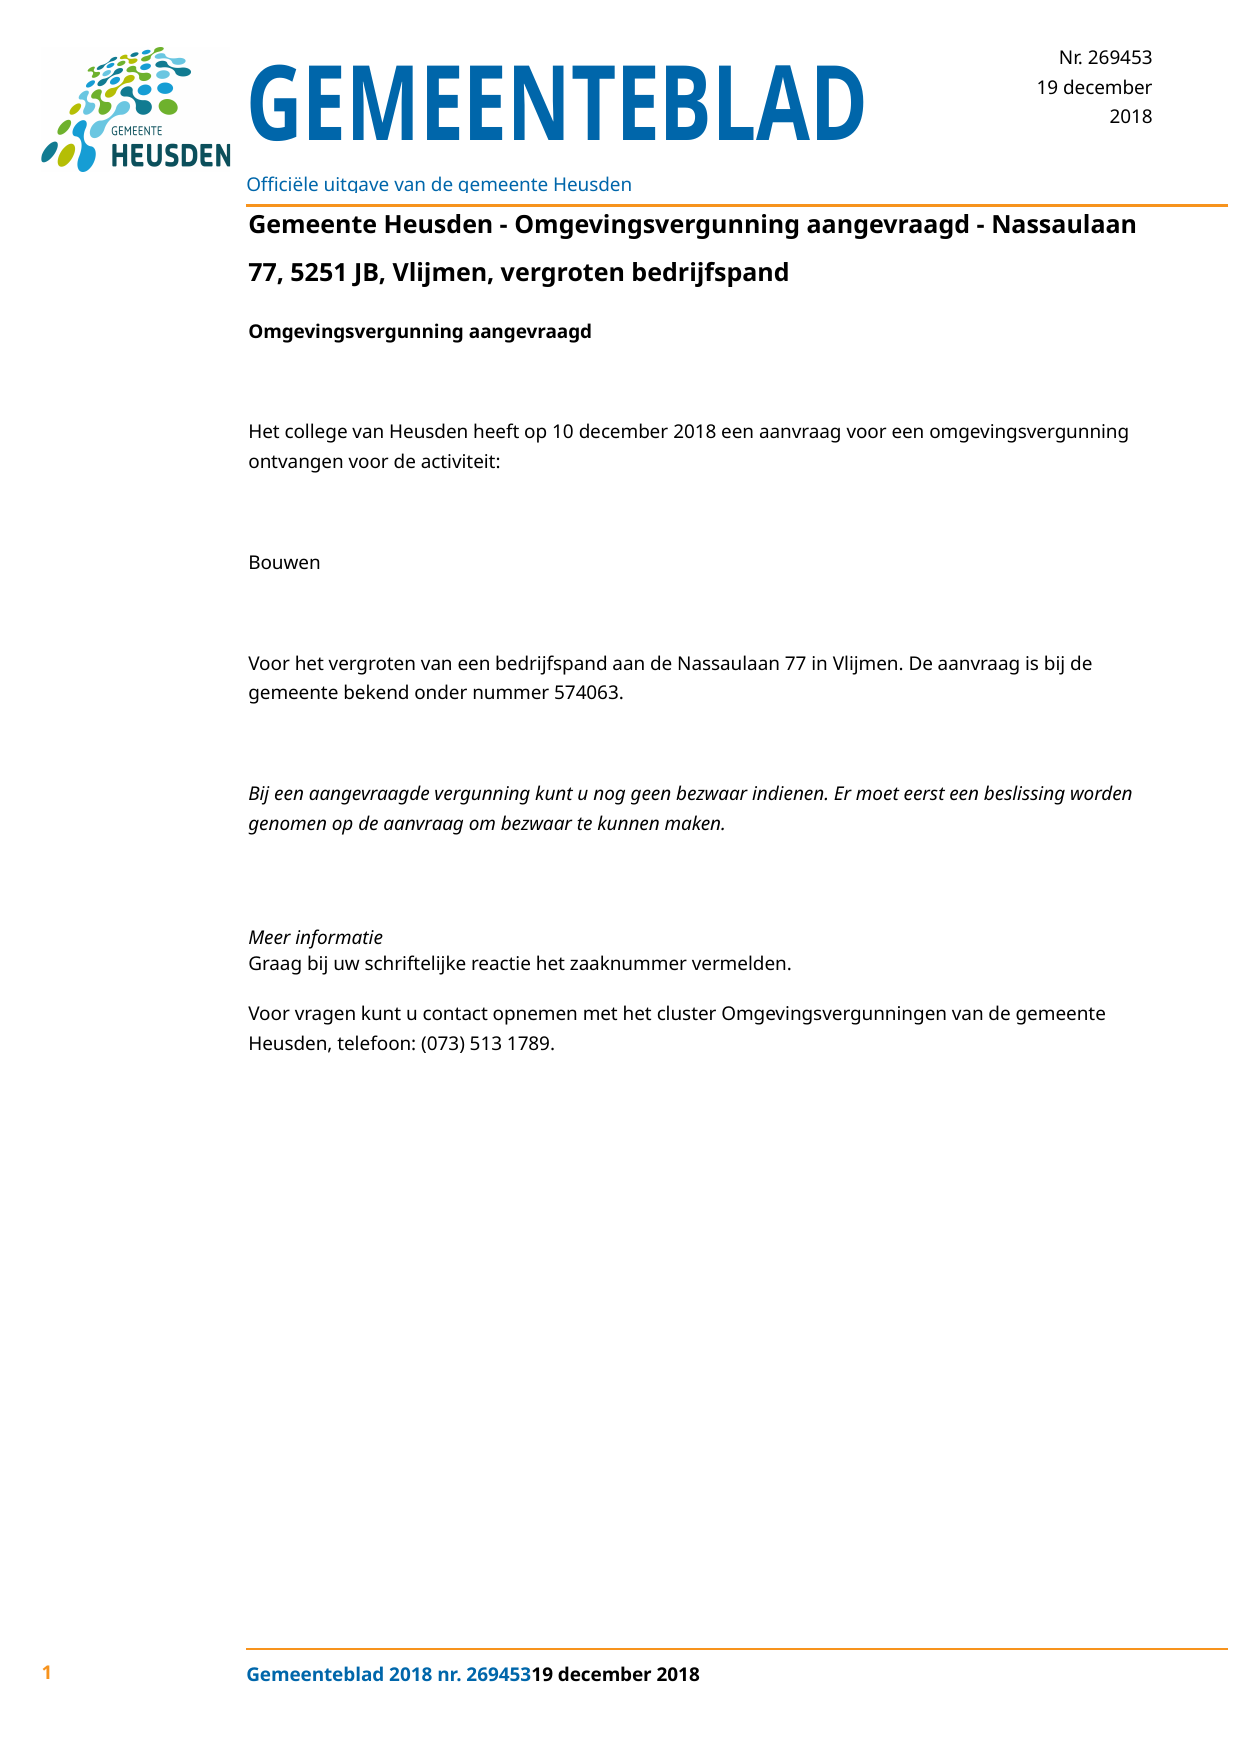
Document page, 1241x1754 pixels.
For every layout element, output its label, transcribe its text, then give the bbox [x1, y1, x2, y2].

text Voor het vergroten van een bedrijfspand aan de Nassaulaan 77 in Vlijmen. De aanvraag is bij de gemeente bekend onder nummer 574063. [248, 650, 1152, 705]
text Omgevingsvergunning aangevraagd [248, 318, 1152, 344]
text Voor vragen kunt u contact opnemen met het cluster Omgevingsvergunningen van de gemeente Heusden, telefoon: (073) 513 1789. [248, 1001, 1152, 1056]
text Bij een aangevraagde vergunning kunt u nog geen bezwaar indienen. Er moet eerst een beslissing worden genomen op de aanvraag om bezwaar te kunnen maken. [248, 780, 1152, 836]
text Het college van Heusden heeft op 10 december 2018 een aanvraag voor een omgevingsvergunning ontvangen voor de activiteit: [248, 419, 1152, 474]
text Meer informatie [248, 924, 1152, 950]
text Gemeente Heusden - Omgevingsvergunning aangevraagd - Nassaulaan 77, 5251 JB, Vlijmen, vergroten bedrijfspand [248, 207, 1152, 288]
text Bouwen [248, 549, 1152, 575]
picture [41, 47, 231, 172]
text Graag bij uw schriftelijke reactie het zaaknummer vermelden. [248, 950, 1152, 976]
